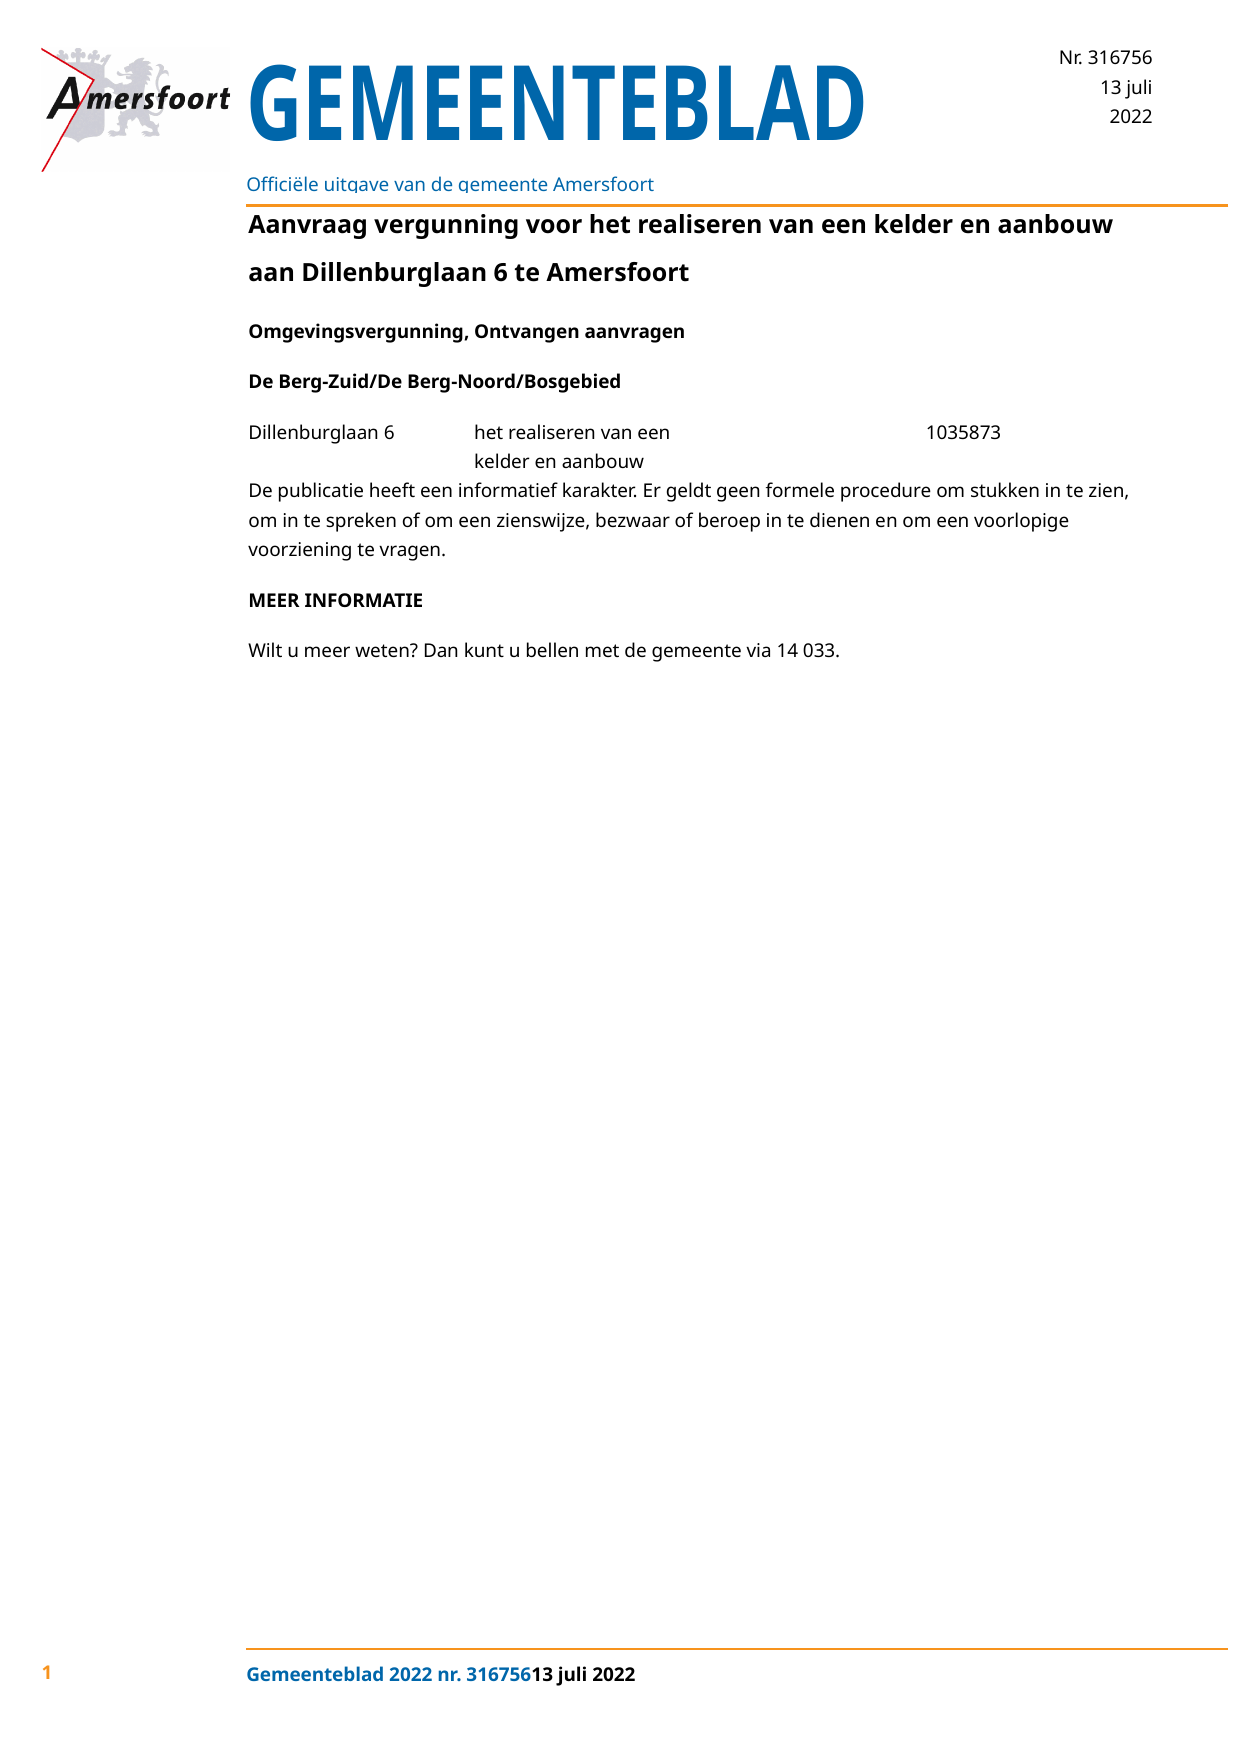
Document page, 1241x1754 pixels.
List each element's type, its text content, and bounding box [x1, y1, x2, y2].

picture [41, 47, 231, 172]
text Omgevingsvergunning, Ontvangen aanvragen [248, 318, 1152, 344]
table_header Dillenburglaan 6 [248, 419, 474, 474]
text De publicatie heeft een informatief karakter. Er geldt geen formele procedure om stukken in te zien, om in te spreken of om een zienswijze, bezwaar of beroep in te dienen en om een voorlopige voorziening te vragen. [248, 477, 1152, 562]
text MEER INFORMATIE [248, 587, 1152, 613]
table_header het realiseren van een kelder en aanbouw [474, 419, 700, 474]
text Aanvraag vergunning voor het realiseren van een kelder en aanbouw aan Dillenburglaan 6 te Amersfoort [248, 207, 1152, 288]
text De Berg-Zuid/De Berg-Noord/Bosgebied [248, 368, 1152, 394]
table_header 1035873 [926, 419, 1152, 474]
table_header [700, 419, 926, 474]
text Wilt u meer weten? Dan kunt u bellen met de gemeente via 14 033. [248, 637, 1152, 663]
